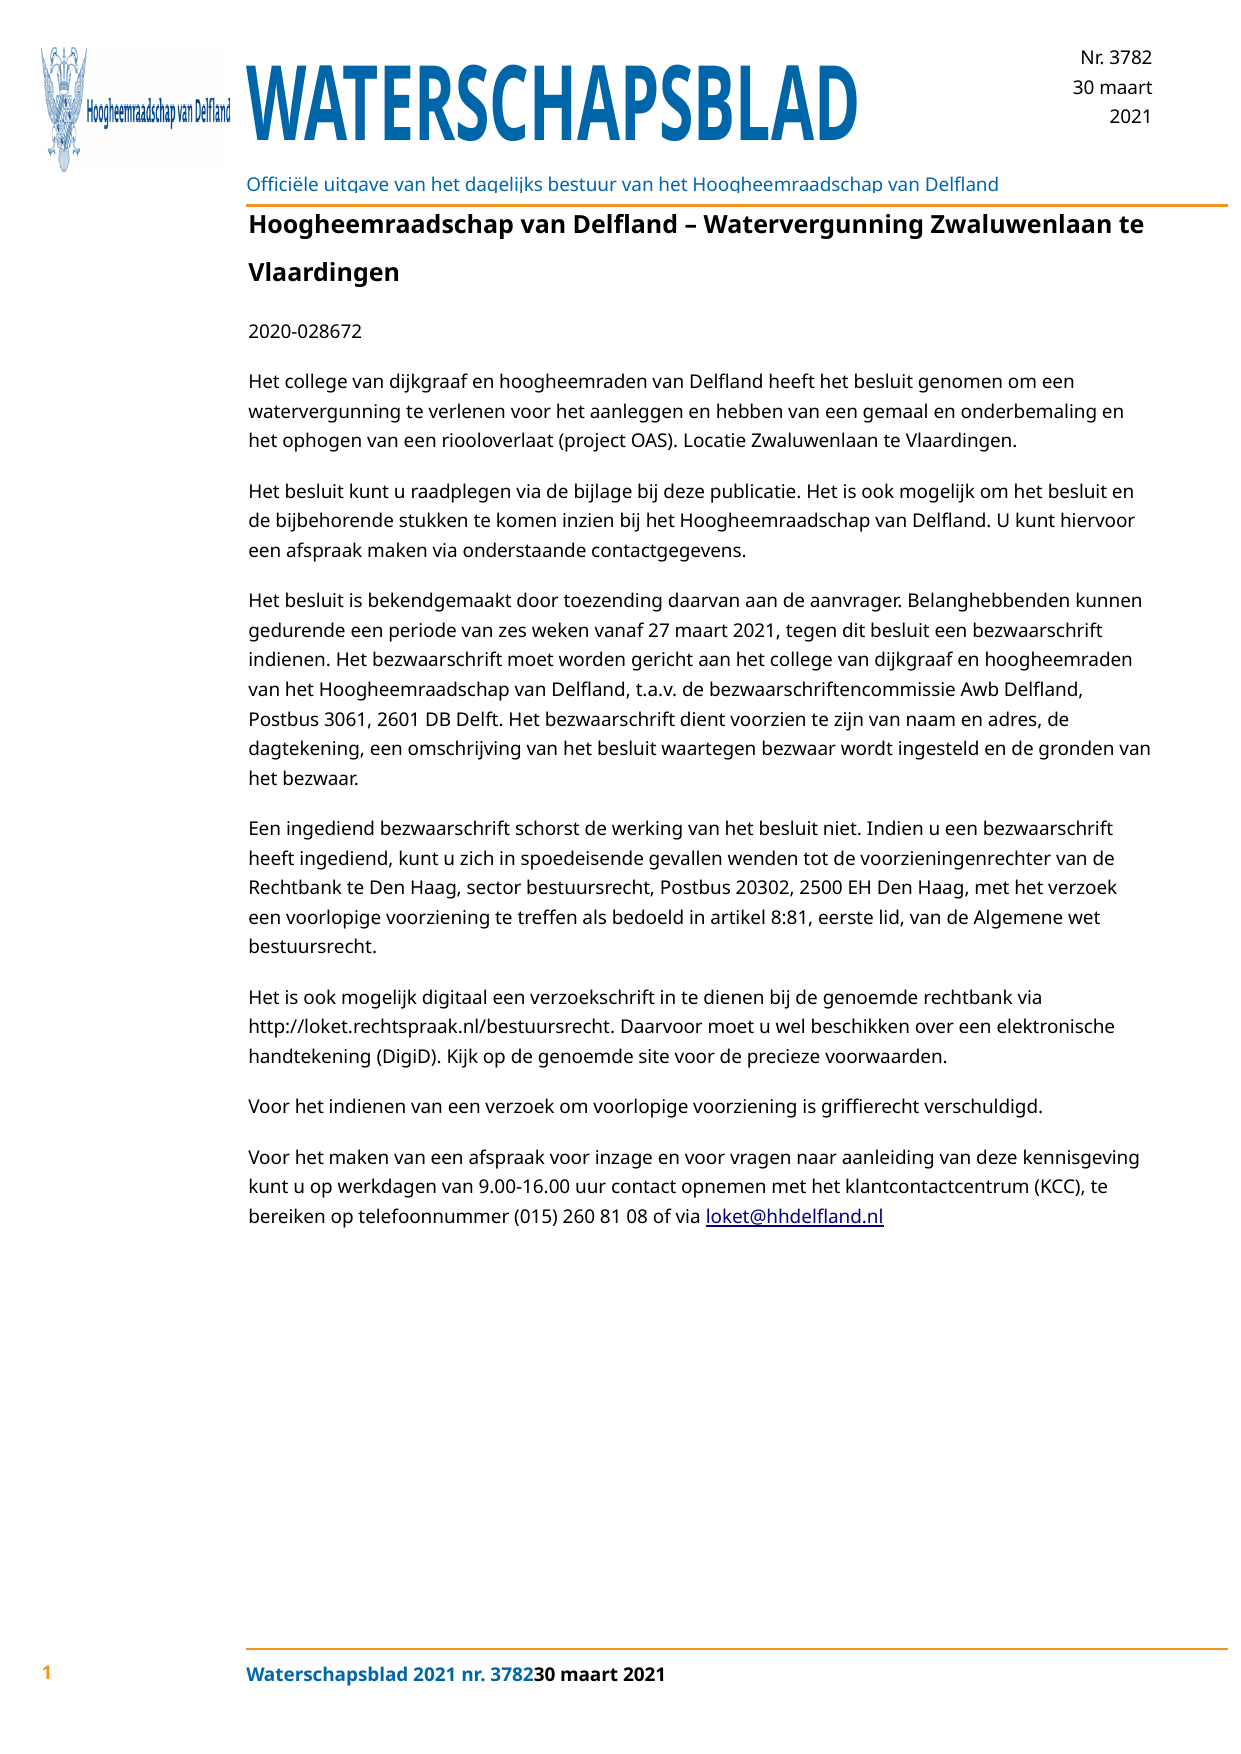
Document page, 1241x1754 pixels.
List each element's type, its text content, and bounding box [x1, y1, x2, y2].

text Het is ook mogelijk digitaal een verzoekschrift in te dienen bij de genoemde rechtbank via http://loket.rechtspraak.nl/bestuursrecht. Daarvoor moet u wel beschikken over een elektronische handtekening (DigiD). Kijk op de genoemde site voor de precieze voorwaarden. [248, 984, 1152, 1069]
picture [41, 47, 231, 172]
text Het besluit kunt u raadplegen via de bijlage bij deze publicatie. Het is ook mogelijk om het besluit en de bijbehorende stukken te komen inzien bij het Hoogheemraadschap van Delfland. U kunt hiervoor een afspraak maken via onderstaande contactgegevens. [248, 478, 1152, 563]
text Voor het maken van een afspraak voor inzage en voor vragen naar aanleiding van deze kennisgeving kunt u op werkdagen van 9.00-16.00 uur contact opnemen met het klantcontactcentrum (KCC), te bereiken op telefoonnummer (015) 260 81 08 of via loket@hhdelfland.nl [248, 1144, 1152, 1229]
text Voor het indienen van een verzoek om voorlopige voorziening is griffierecht verschuldigd. [248, 1094, 1152, 1119]
text Een ingediend bezwaarschrift schorst de werking van het besluit niet. Indien u een bezwaarschrift heeft ingediend, kunt u zich in spoedeisende gevallen wenden tot de voorzieningenrechter van de Rechtbank te Den Haag, sector bestuursrecht, Postbus 20302, 2500 EH Den Haag, met het verzoek een voorlopige voorziening te treffen als bedoeld in artikel 8:81, eerste lid, van de Algemene wet bestuursrecht. [248, 815, 1152, 959]
text Het college van dijkgraaf en hoogheemraden van Delfland heeft het besluit genomen om een watervergunning te verlenen voor het aanleggen en hebben van een gemaal en onderbemaling en het ophogen van een riooloverlaat (project OAS). Locatie Zwaluwenlaan te Vlaardingen. [248, 368, 1152, 453]
text Het besluit is bekendgemaakt door toezending daarvan aan de aanvrager. Belanghebbenden kunnen gedurende een periode van zes weken vanaf 27 maart 2021, tegen dit besluit een bezwaarschrift indienen. Het bezwaarschrift moet worden gericht aan het college van dijkgraaf en hoogheemraden van het Hoogheemraadschap van Delfland, t.a.v. de bezwaarschriftencommissie Awb Delfland, Postbus 3061, 2601 DB Delft. Het bezwaarschrift dient voorzien te zijn van naam en adres, de dagtekening, een omschrijving van het besluit waartegen bezwaar wordt ingesteld en de gronden van het bezwaar. [248, 587, 1152, 791]
text Hoogheemraadschap van Delfland – Watervergunning Zwaluwenlaan te Vlaardingen [248, 207, 1152, 288]
text 2020-028672 [248, 318, 1152, 344]
